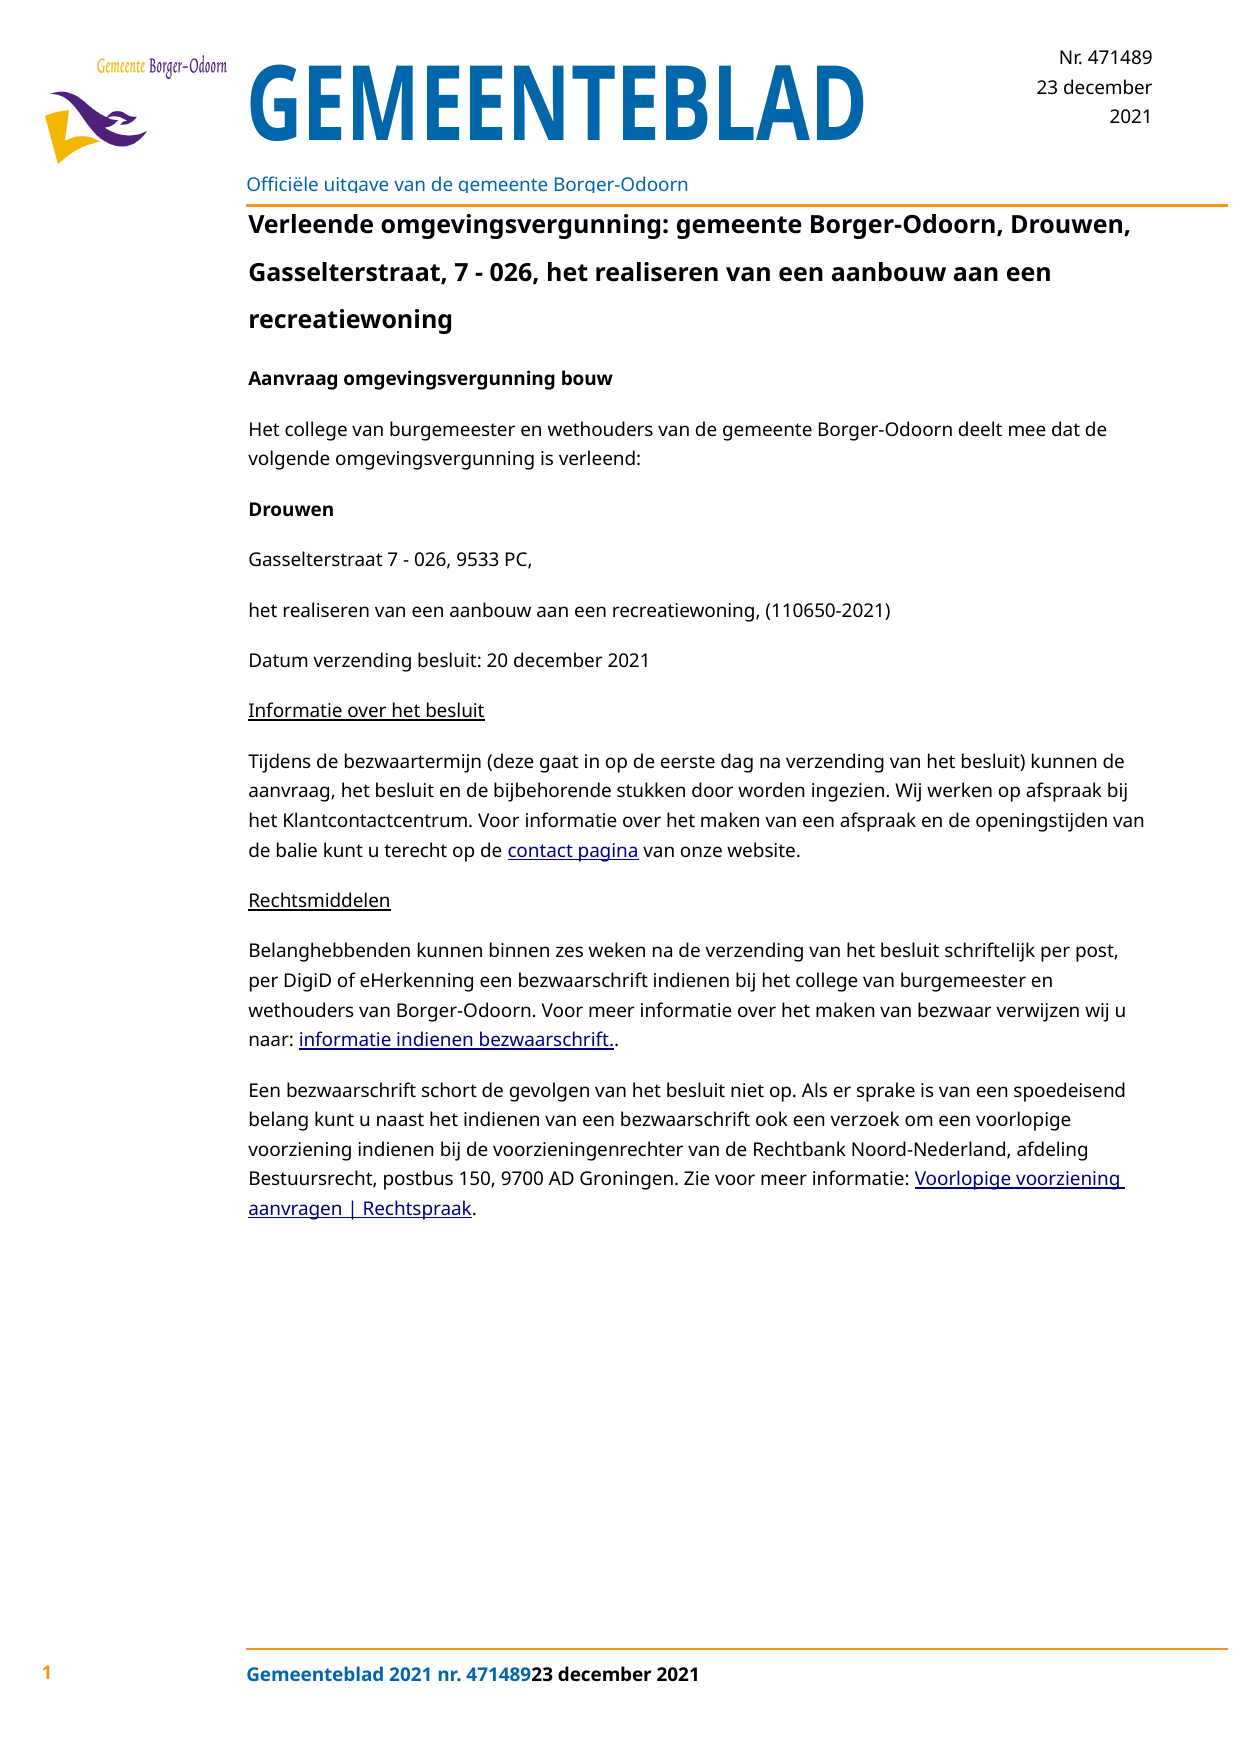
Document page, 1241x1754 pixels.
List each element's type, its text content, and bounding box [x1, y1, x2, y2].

text Tijdens de bezwaartermijn (deze gaat in op de eerste dag na verzending van het besluit) kunnen de aanvraag, het besluit en de bijbehorende stukken door worden ingezien. Wij werken op afspraak bij het Klantcontactcentrum. Voor informatie over het maken van een afspraak en de openingstijden van de balie kunt u terecht op de contact pagina van onze website. [248, 748, 1152, 862]
text Rechtsmiddelen [248, 887, 1152, 913]
text Het college van burgemeester en wethouders van de gemeente Borger-Odoorn deelt mee dat de volgende omgevingsvergunning is verleend: [248, 416, 1152, 471]
text het realiseren van een aanbouw aan een recreatiewoning, (110650-2021) [248, 597, 1152, 622]
text Informatie over het besluit [248, 698, 1152, 723]
text Datum verzending besluit: 20 december 2021 [248, 647, 1152, 673]
text Drouwen [248, 496, 1152, 522]
picture [41, 47, 231, 172]
text Verleende omgevingsvergunning: gemeente Borger-Odoorn, Drouwen, Gasselterstraat, 7 - 026, het realiseren van een aanbouw aan een recreatiewoning [248, 207, 1152, 336]
text Een bezwaarschrift schort de gevolgen van het besluit niet op. Als er sprake is van een spoedeisend belang kunt u naast het indienen van een bezwaarschrift ook een verzoek om een voorlopige voorziening indienen bij de voorzieningenrechter van de Rechtbank Noord-Nederland, afdeling Bestuursrecht, postbus 150, 9700 AD Groningen. Zie voor meer informatie: Voorlopige voorziening aanvragen | Rechtspraak. [248, 1077, 1152, 1221]
text Belanghebbenden kunnen binnen zes weken na de verzending van het besluit schriftelijk per post, per DigiD of eHerkenning een bezwaarschrift indienen bij het college van burgemeester en wethouders van Borger-Odoorn. Voor meer informatie over het maken van bezwaar verwijzen wij u naar: informatie indienen bezwaarschrift.. [248, 938, 1152, 1052]
text Gasselterstraat 7 - 026, 9533 PC, [248, 546, 1152, 572]
text Aanvraag omgevingsvergunning bouw [248, 366, 1152, 391]
